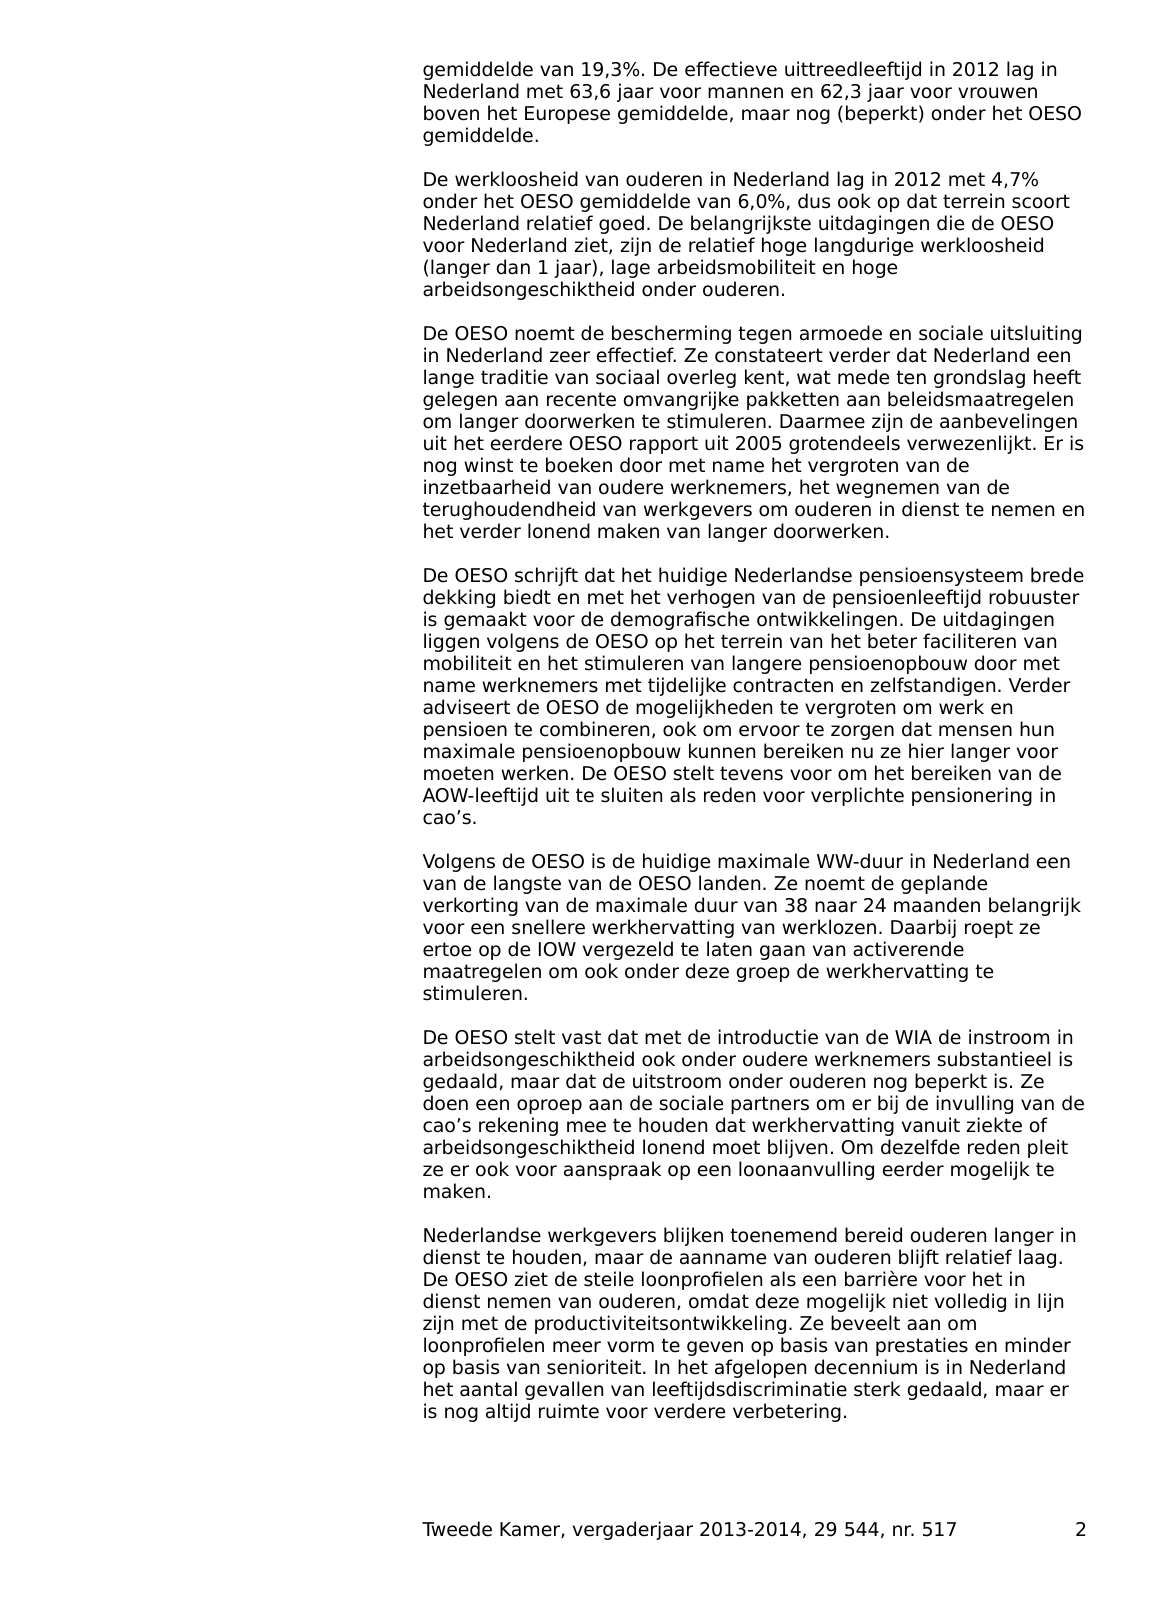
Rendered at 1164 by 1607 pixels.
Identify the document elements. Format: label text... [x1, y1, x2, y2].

text De OESO noemt de bescherming tegen armoede en sociale uitsluiting in Nederland zeer effectief. Ze constateert verder dat Nederland een lange traditie van sociaal overleg kent, wat mede ten grondslag heeft gelegen aan recente omvangrijke pakketten aan beleidsmaatregelen om langer doorwerken te stimuleren. Daarmee zijn de aanbevelingen uit het eerdere OESO rapport uit 2005 grotendeels verwezenlijkt. Er is nog winst te boeken door met name het vergroten van de inzetbaarheid van oudere werknemers, het wegnemen van de terughoudendheid van werkgevers om ouderen in dienst te nemen en het verder lonend maken van langer doorwerken. [422, 323, 1087, 543]
text Nederlandse werkgevers blijken toenemend bereid ouderen langer in dienst te houden, maar de aanname van ouderen blijft relatief laag. De OESO ziet de steile loonprofielen als een barrière voor het in dienst nemen van ouderen, omdat deze mogelijk niet volledig in lijn zijn met de productiviteitsontwikkeling. Ze beveelt aan om loonprofielen meer vorm te geven op basis van prestaties en minder op basis van senioriteit. In het afgelopen decennium is in Nederland het aantal gevallen van leeftijdsdiscriminatie sterk gedaald, maar er is nog altijd ruimte voor verdere verbetering. [422, 1225, 1087, 1423]
text Volgens de OESO is de huidige maximale WW-duur in Nederland een van de langste van de OESO landen. Ze noemt de geplande verkorting van de maximale duur van 38 naar 24 maanden belangrijk voor een snellere werkhervatting van werklozen. Daarbij roept ze ertoe op de IOW vergezeld te laten gaan van activerende maatregelen om ook onder deze groep de werkhervatting te stimuleren. [422, 851, 1087, 1005]
text De werkloosheid van ouderen in Nederland lag in 2012 met 4,7% onder het OESO gemiddelde van 6,0%, dus ook op dat terrein scoort Nederland relatief goed. De belangrijkste uitdagingen die de OESO voor Nederland ziet, zijn de relatief hoge langdurige werkloosheid (langer dan 1 jaar), lage arbeidsmobiliteit en hoge arbeidsongeschiktheid onder ouderen. [422, 169, 1087, 301]
text De OESO schrijft dat het huidige Nederlandse pensioensysteem brede dekking biedt en met het verhogen van de pensioenleeftijd robuuster is gemaakt voor de demografische ontwikkelingen. De uitdagingen liggen volgens de OESO op het terrein van het beter faciliteren van mobiliteit en het stimuleren van langere pensioenopbouw door met name werknemers met tijdelijke contracten en zelfstandigen. Verder adviseert de OESO de mogelijkheden te vergroten om werk en pensioen te combineren, ook om ervoor te zorgen dat mensen hun maximale pensioenopbouw kunnen bereiken nu ze hier langer voor moeten werken. De OESO stelt tevens voor om het bereiken van de AOW-leeftijd uit te sluiten als reden voor verplichte pensionering in cao’s. [422, 565, 1087, 829]
text gemiddelde van 19,3%. De effectieve uittreedleeftijd in 2012 lag in Nederland met 63,6 jaar voor mannen en 62,3 jaar voor vrouwen boven het Europese gemiddelde, maar nog (beperkt) onder het OESO gemiddelde. [422, 59, 1087, 147]
text De OESO stelt vast dat met de introductie van de WIA de instroom in arbeidsongeschiktheid ook onder oudere werknemers substantieel is gedaald, maar dat de uitstroom onder ouderen nog beperkt is. Ze doen een oproep aan de sociale partners om er bij de invulling van de cao’s rekening mee te houden dat werkhervatting vanuit ziekte of arbeidsongeschiktheid lonend moet blijven. Om dezelfde reden pleit ze er ook voor aanspraak op een loonaanvulling eerder mogelijk te maken. [422, 1027, 1087, 1203]
